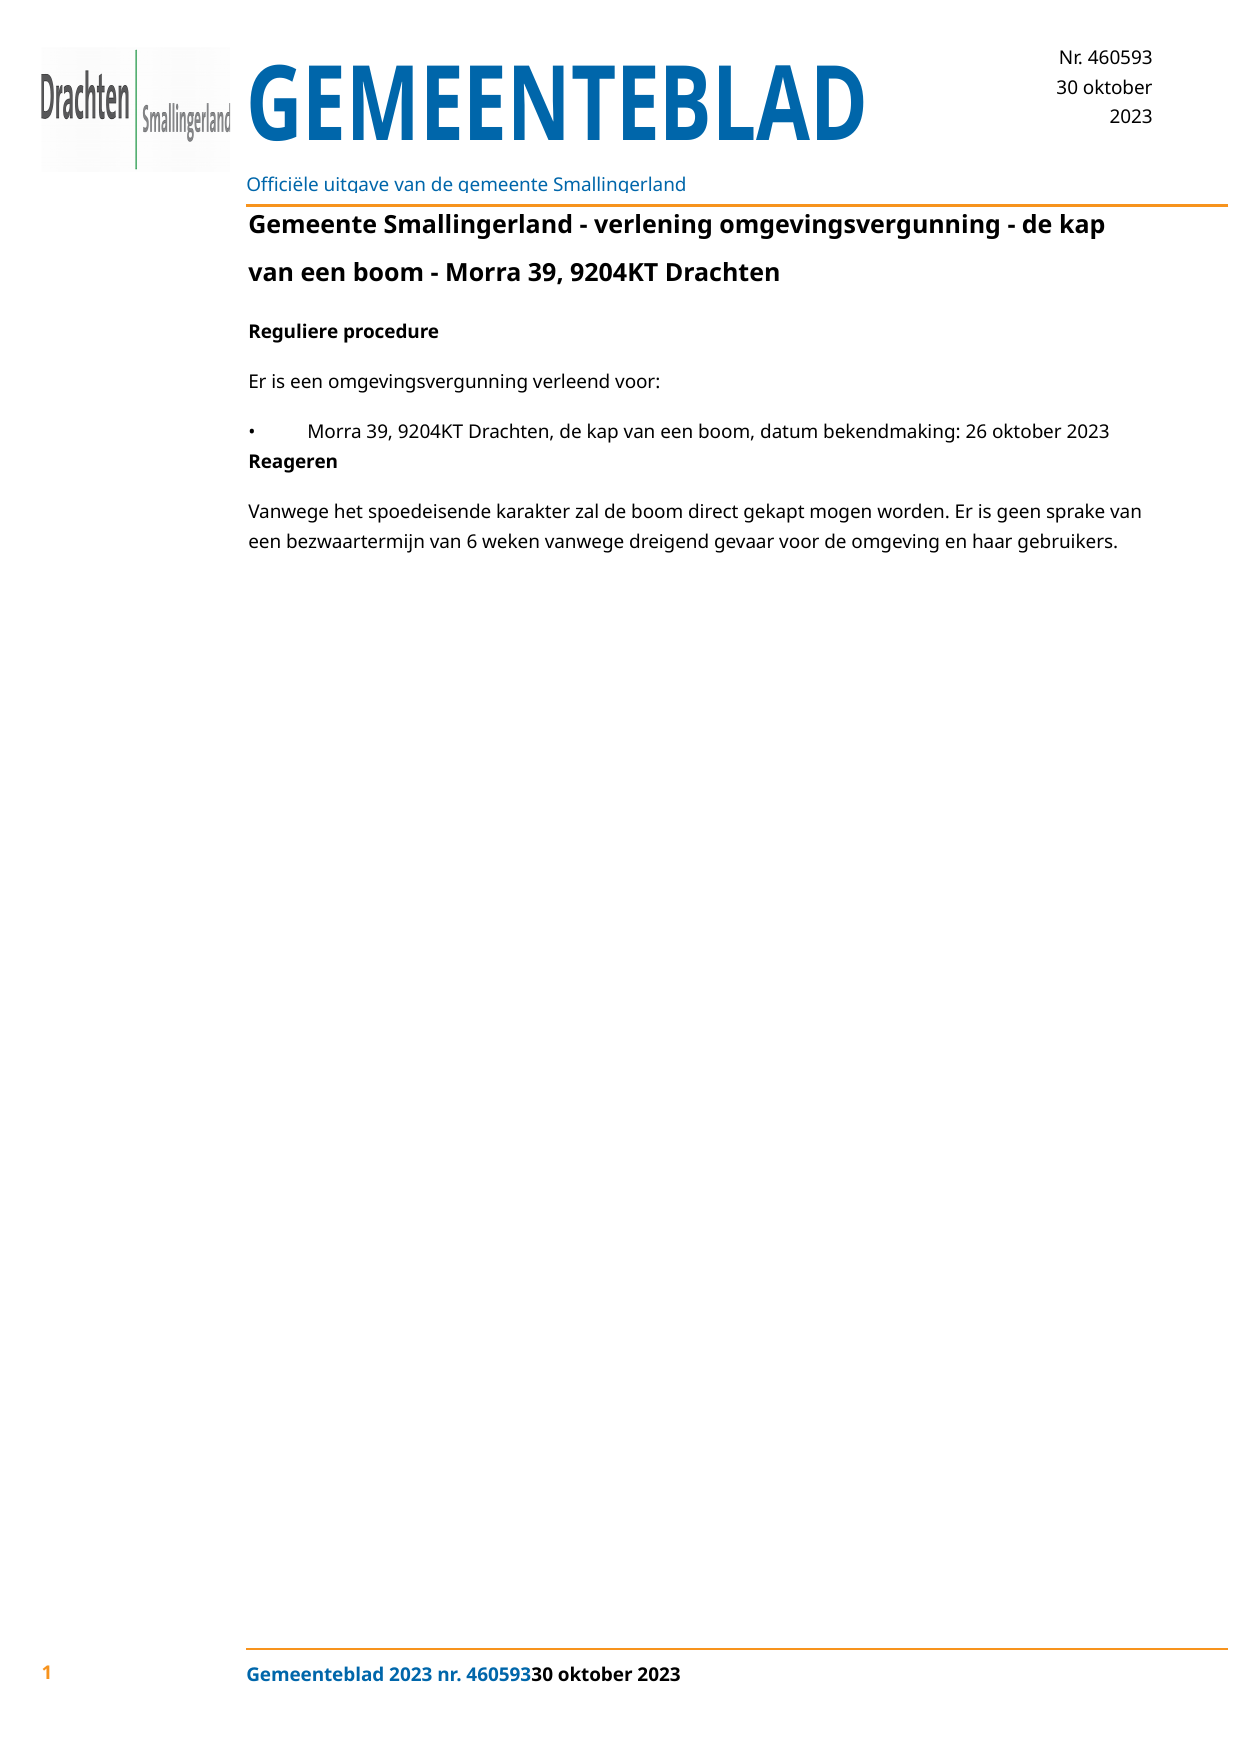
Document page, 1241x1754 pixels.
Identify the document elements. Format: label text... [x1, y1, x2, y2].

text Reageren [248, 448, 1152, 474]
picture [41, 47, 231, 172]
list Morra 39, 9204KT Drachten, de kap van een boom, datum bekendmaking: 26 oktober 2023 [248, 419, 1152, 444]
text Vanwege het spoedeisende karakter zal de boom direct gekapt mogen worden. Er is geen sprake van een bezwaartermijn van 6 weken vanwege dreigend gevaar voor de omgeving en haar gebruikers. [248, 499, 1152, 554]
text Gemeente Smallingerland - verlening omgevingsvergunning - de kap van een boom - Morra 39, 9204KT Drachten [248, 207, 1152, 288]
text Er is een omgevingsvergunning verleend voor: [248, 368, 1152, 394]
text Reguliere procedure [248, 318, 1152, 344]
